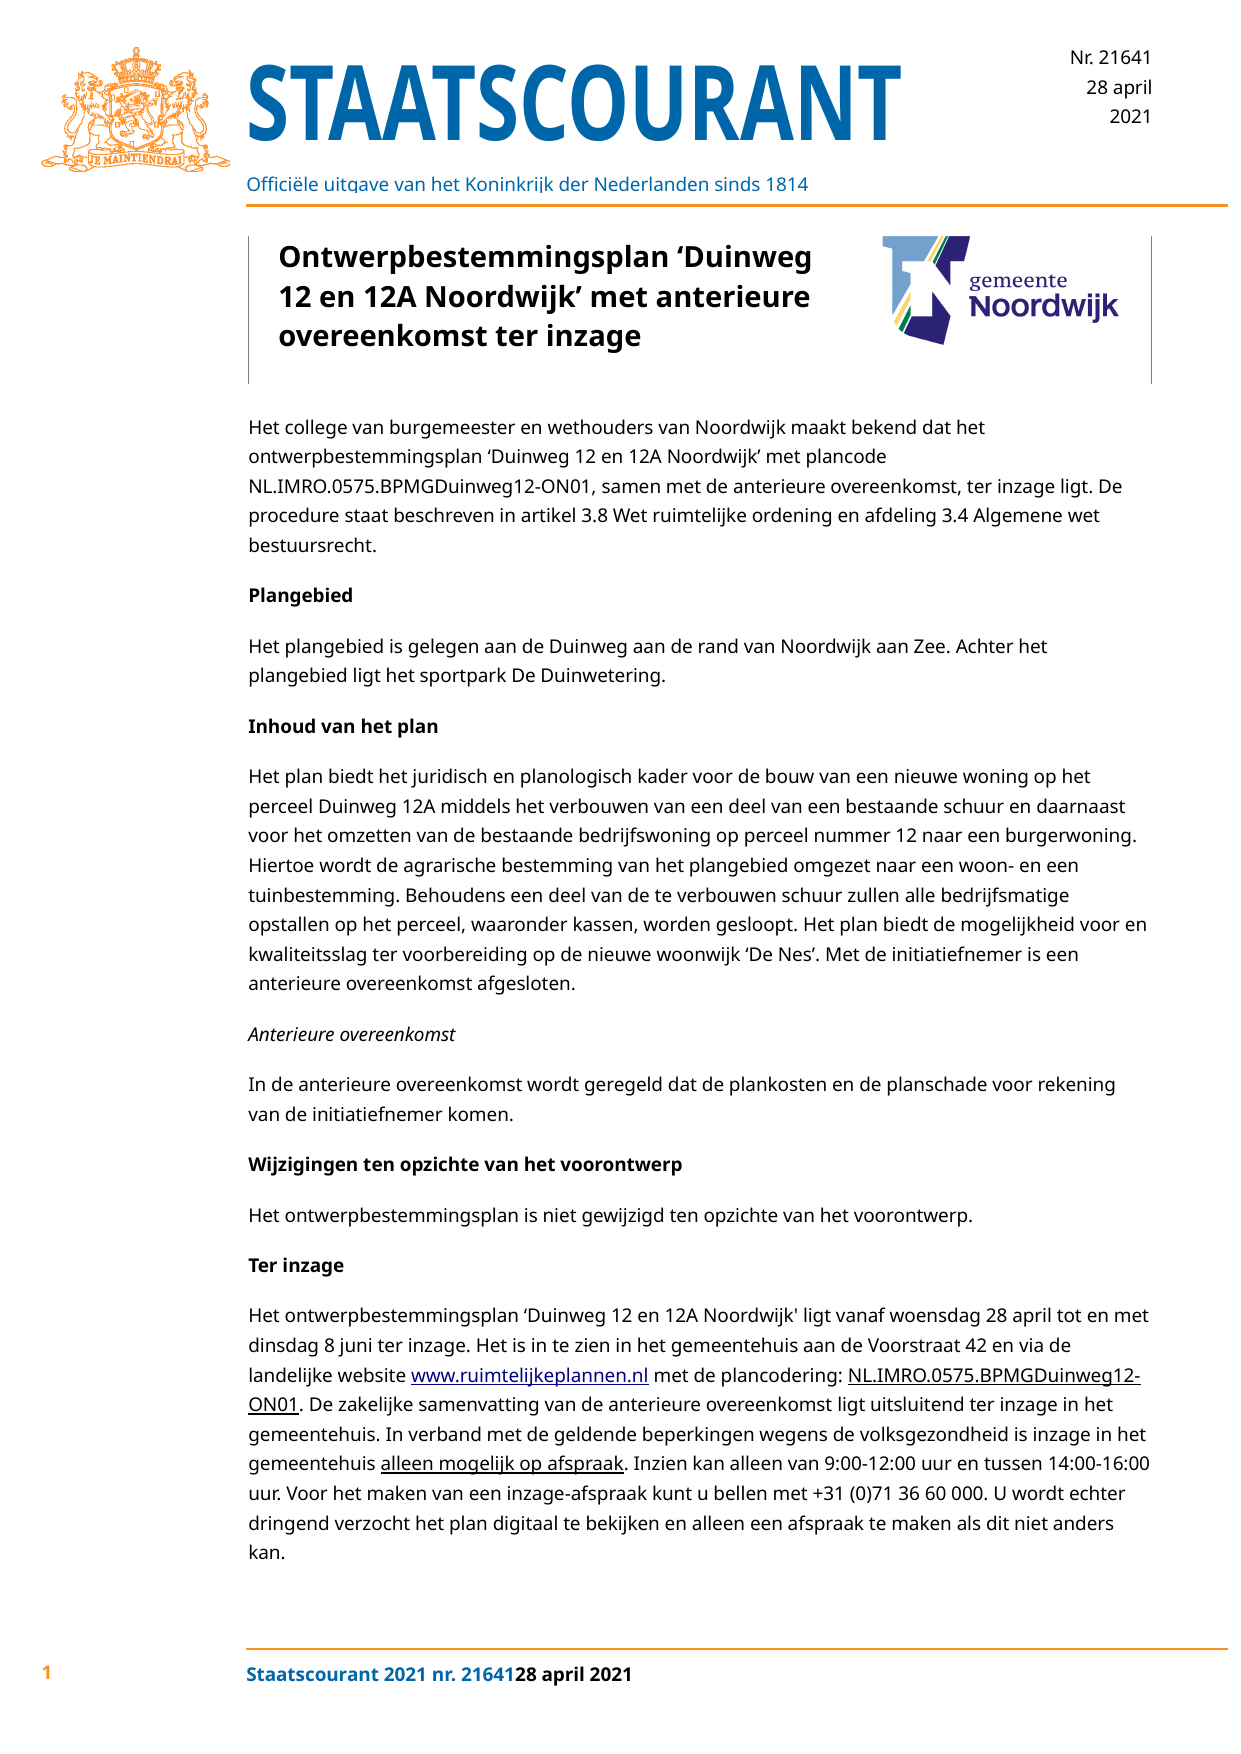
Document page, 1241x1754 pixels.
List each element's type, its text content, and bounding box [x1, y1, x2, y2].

text In de anterieure overeenkomst wordt geregeld dat de plankosten en de planschade voor rekening van de initiatiefnemer komen. [248, 1071, 1152, 1127]
text Inhoud van het plan [248, 713, 1152, 739]
picture [41, 47, 231, 172]
table_header [850, 236, 1151, 384]
text Wijzigingen ten opzichte van het voorontwerp [248, 1151, 1152, 1177]
text Plangebied [248, 583, 1152, 608]
text Het plan biedt het juridisch en planologisch kader voor de bouw van een nieuwe woning op het perceel Duinweg 12A middels het verbouwen van een deel van een bestaande schuur en daarnaast voor het omzetten van de bestaande bedrijfswoning op perceel nummer 12 naar een burgerwoning. Hiertoe wordt de agrarische bestemming van het plangebied omgezet naar een woon- en een tuinbestemming. Behoudens een deel van de te verbouwen schuur zullen alle bedrijfsmatige opstallen op het perceel, waaronder kassen, worden gesloopt. Het plan biedt de mogelijkheid voor en kwaliteitsslag ter voorbereiding op de nieuwe woonwijk ‘De Nes’. Met de initiatiefnemer is een anterieure overeenkomst afgesloten. [248, 763, 1152, 996]
text Het college van burgemeester en wethouders van Noordwijk maakt bekend dat het ontwerpbestemmingsplan ‘Duinweg 12 en 12A Noordwijk’ met plancode NL.IMRO.0575.BPMGDuinweg12-ON01, samen met de anterieure overeenkomst, ter inzage ligt. De procedure staat beschreven in artikel 3.8 Wet ruimtelijke ordening en afdeling 3.4 Algemene wet bestuursrecht. [248, 414, 1152, 558]
table_header Ontwerpbestemmingsplan ‘Duinweg 12 en 12A Noordwijk’ met anterieure overeenkomst ter inzage [249, 236, 850, 384]
picture [882, 236, 1119, 345]
text Het ontwerpbestemmingsplan is niet gewijzigd ten opzichte van het voorontwerp. [248, 1202, 1152, 1228]
text Het plangebied is gelegen aan de Duinweg aan de rand van Noordwijk aan Zee. Achter het plangebied ligt het sportpark De Duinwetering. [248, 633, 1152, 688]
text Het ontwerpbestemmingsplan ‘Duinweg 12 en 12A Noordwijk' ligt vanaf woensdag 28 april tot en met dinsdag 8 juni ter inzage. Het is in te zien in het gemeentehuis aan de Voorstraat 42 en via de landelijke website www.ruimtelijkeplannen.nl met de plancodering: NL.IMRO.0575.BPMGDuinweg12-ON01. De zakelijke samenvatting van de anterieure overeenkomst ligt uitsluitend ter inzage in het gemeentehuis. In verband met de geldende beperkingen wegens de volksgezondheid is inzage in het gemeentehuis alleen mogelijk op afspraak. Inzien kan alleen van 9:00-12:00 uur en tussen 14:00-16:00 uur. Voor het maken van een inzage-afspraak kunt u bellen met +31 (0)71 36 60 000. U wordt echter dringend verzocht het plan digitaal te bekijken en alleen een afspraak te maken als dit niet anders kan. [248, 1303, 1152, 1565]
text Anterieure overeenkomst [248, 1021, 1152, 1047]
text Ter inzage [248, 1252, 1152, 1278]
